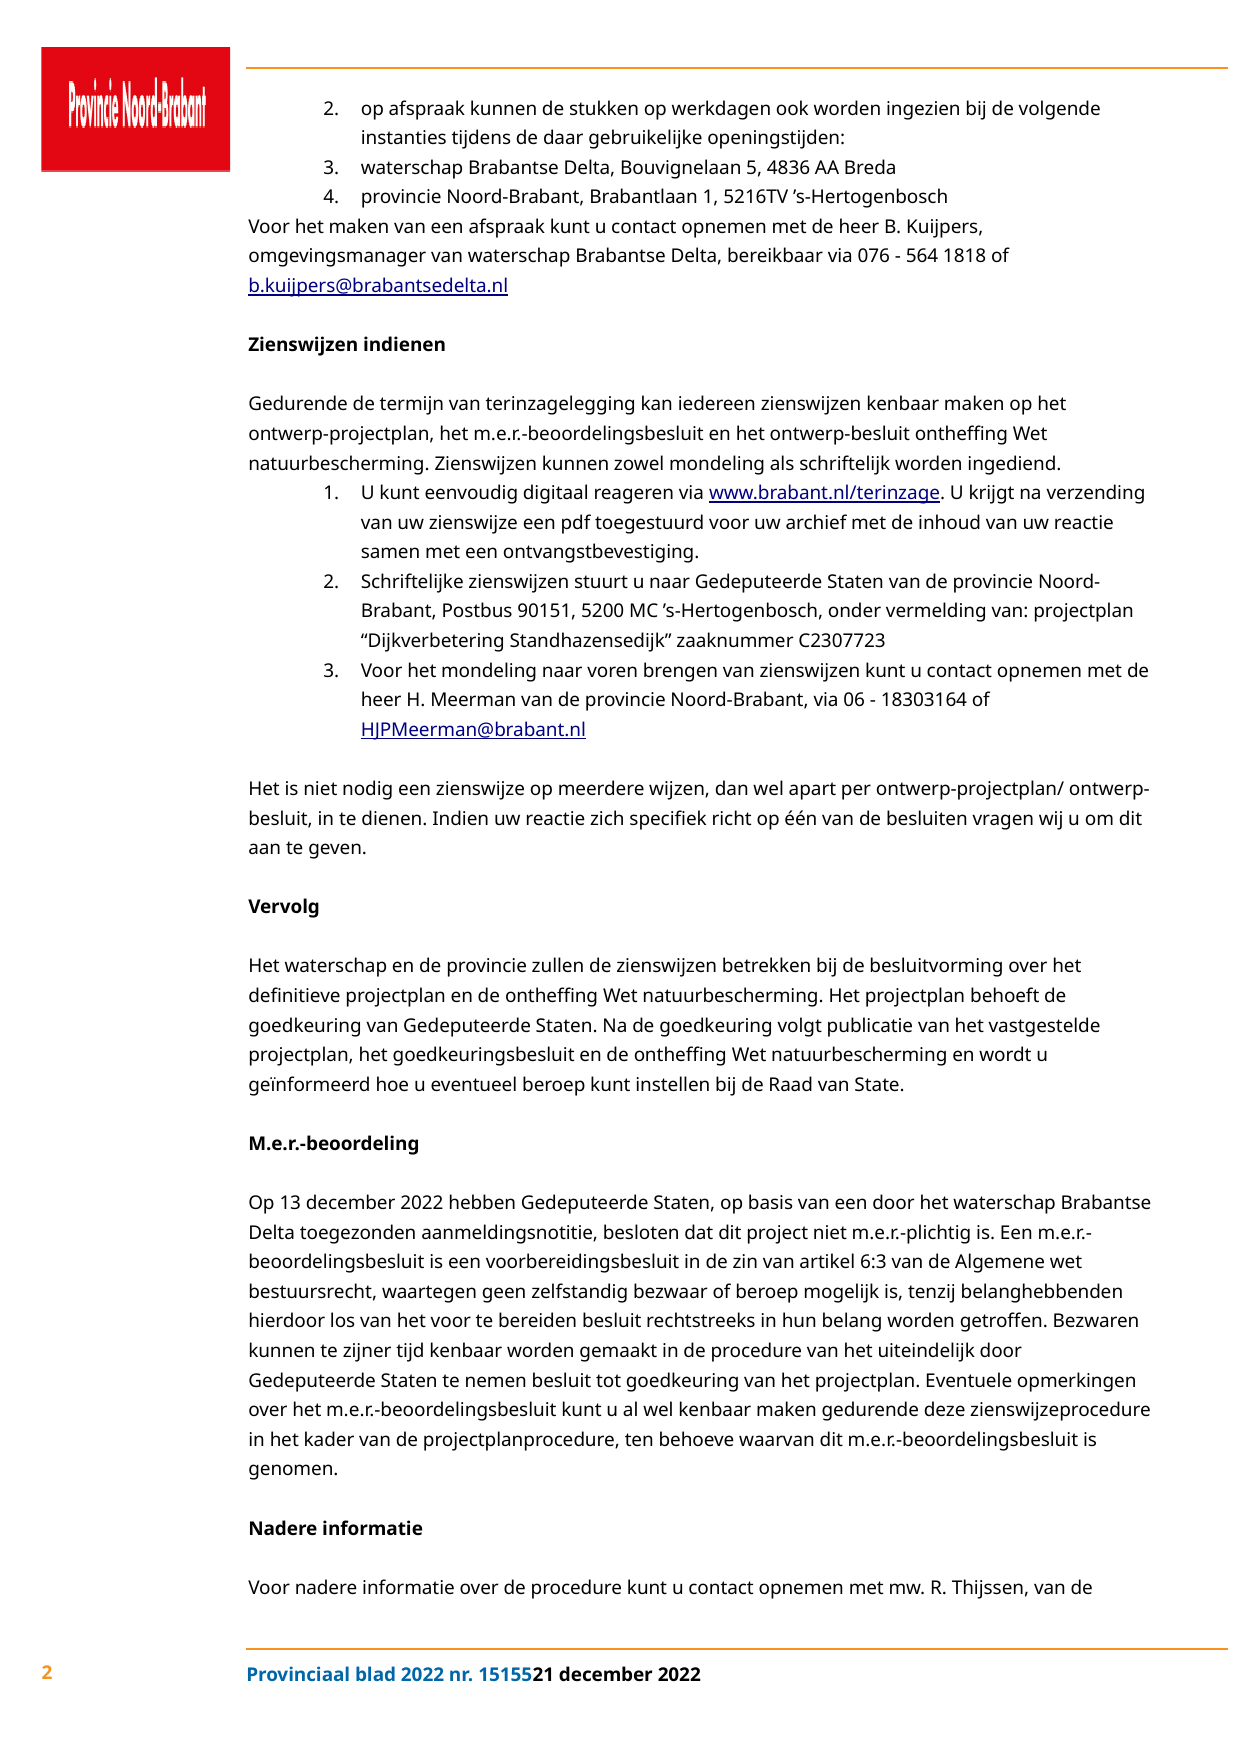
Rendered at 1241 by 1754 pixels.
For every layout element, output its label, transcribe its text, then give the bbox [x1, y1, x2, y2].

text Gedurende de termijn van terinzagelegging kan iedereen zienswijzen kenbaar maken op het ontwerp-projectplan, het m.e.r.-beoordelingsbesluit en het ontwerp-besluit ontheffing Wet natuurbescherming. Zienswijzen kunnen zowel mondeling als schriftelijk worden ingediend. [248, 391, 1152, 476]
text Het is niet nodig een zienswijze op meerdere wijzen, dan wel apart per ontwerp-projectplan/ ontwerp-besluit, in te dienen. Indien uw reactie zich specifiek richt op één van de besluiten vragen wij u om dit aan te geven. [248, 775, 1152, 860]
list Schriftelijke zienswijzen stuurt u naar Gedeputeerde Staten van de provincie Noord-Brabant, Postbus 90151, 5200 MC ’s-Hertogenbosch, onder vermelding van: projectplan “Dijkverbetering Standhazensedijk” zaaknummer C2307723 [323, 568, 1152, 653]
text Het waterschap en de provincie zullen de zienswijzen betrekken bij de besluitvorming over het definitieve projectplan en de ontheffing Wet natuurbescherming. Het projectplan behoeft de goedkeuring van Gedeputeerde Staten. Na de goedkeuring volgt publicatie van het vastgestelde projectplan, het goedkeuringsbesluit en de ontheffing Wet natuurbescherming en wordt u geïnformeerd hoe u eventueel beroep kunt instellen bij de Raad van State. [248, 953, 1152, 1097]
list provincie Noord-Brabant, Brabantlaan 1, 5216TV ’s-Hertogenbosch [323, 183, 1152, 209]
text M.e.r.-beoordeling [248, 1130, 1152, 1156]
list U kunt eenvoudig digitaal reageren via www.brabant.nl/terinzage. U krijgt na verzending van uw zienswijze een pdf toegestuurd voor uw archief met de inhoud van uw reactie samen met een ontvangstbevestiging. [323, 479, 1152, 564]
text Vervolg [248, 893, 1152, 919]
text Nadere informatie [248, 1515, 1152, 1541]
list waterschap Brabantse Delta, Bouvignelaan 5, 4836 AA Breda [323, 154, 1152, 180]
text Voor nadere informatie over de procedure kunt u contact opnemen met mw. R. Thijssen, van de [248, 1574, 1152, 1600]
text Zienswijzen indienen [248, 331, 1152, 357]
text Voor het maken van een afspraak kunt u contact opnemen met de heer B. Kuijpers, omgevingsmanager van waterschap Brabantse Delta, bereikbaar via 076 - 564 1818 of b.kuijpers@brabantsedelta.nl [248, 213, 1152, 298]
text Op 13 december 2022 hebben Gedeputeerde Staten, op basis van een door het waterschap Brabantse Delta toegezonden aanmeldingsnotitie, besloten dat dit project niet m.e.r.-plichtig is. Een m.e.r.-beoordelingsbesluit is een voorbereidingsbesluit in de zin van artikel 6:3 van de Algemene wet bestuursrecht, waartegen geen zelfstandig bezwaar of beroep mogelijk is, tenzij belanghebbenden hierdoor los van het voor te bereiden besluit rechtstreeks in hun belang worden getroffen. Bezwaren kunnen te zijner tijd kenbaar worden gemaakt in de procedure van het uiteindelijk door Gedeputeerde Staten te nemen besluit tot goedkeuring van het projectplan. Eventuele opmerkingen over het m.e.r.-beoordelingsbesluit kunt u al wel kenbaar maken gedurende deze zienswijzeprocedure in het kader van de projectplanprocedure, ten behoeve waarvan dit m.e.r.-beoordelingsbesluit is genomen. [248, 1189, 1152, 1481]
list Voor het mondeling naar voren brengen van zienswijzen kunt u contact opnemen met de heer H. Meerman van de provincie Noord-Brabant, via 06 - 18303164 of HJPMeerman@brabant.nl [323, 657, 1152, 742]
list op afspraak kunnen de stukken op werkdagen ook worden ingezien bij de volgende instanties tijdens de daar gebruikelijke openingstijden: [323, 95, 1152, 150]
picture [41, 47, 231, 172]
